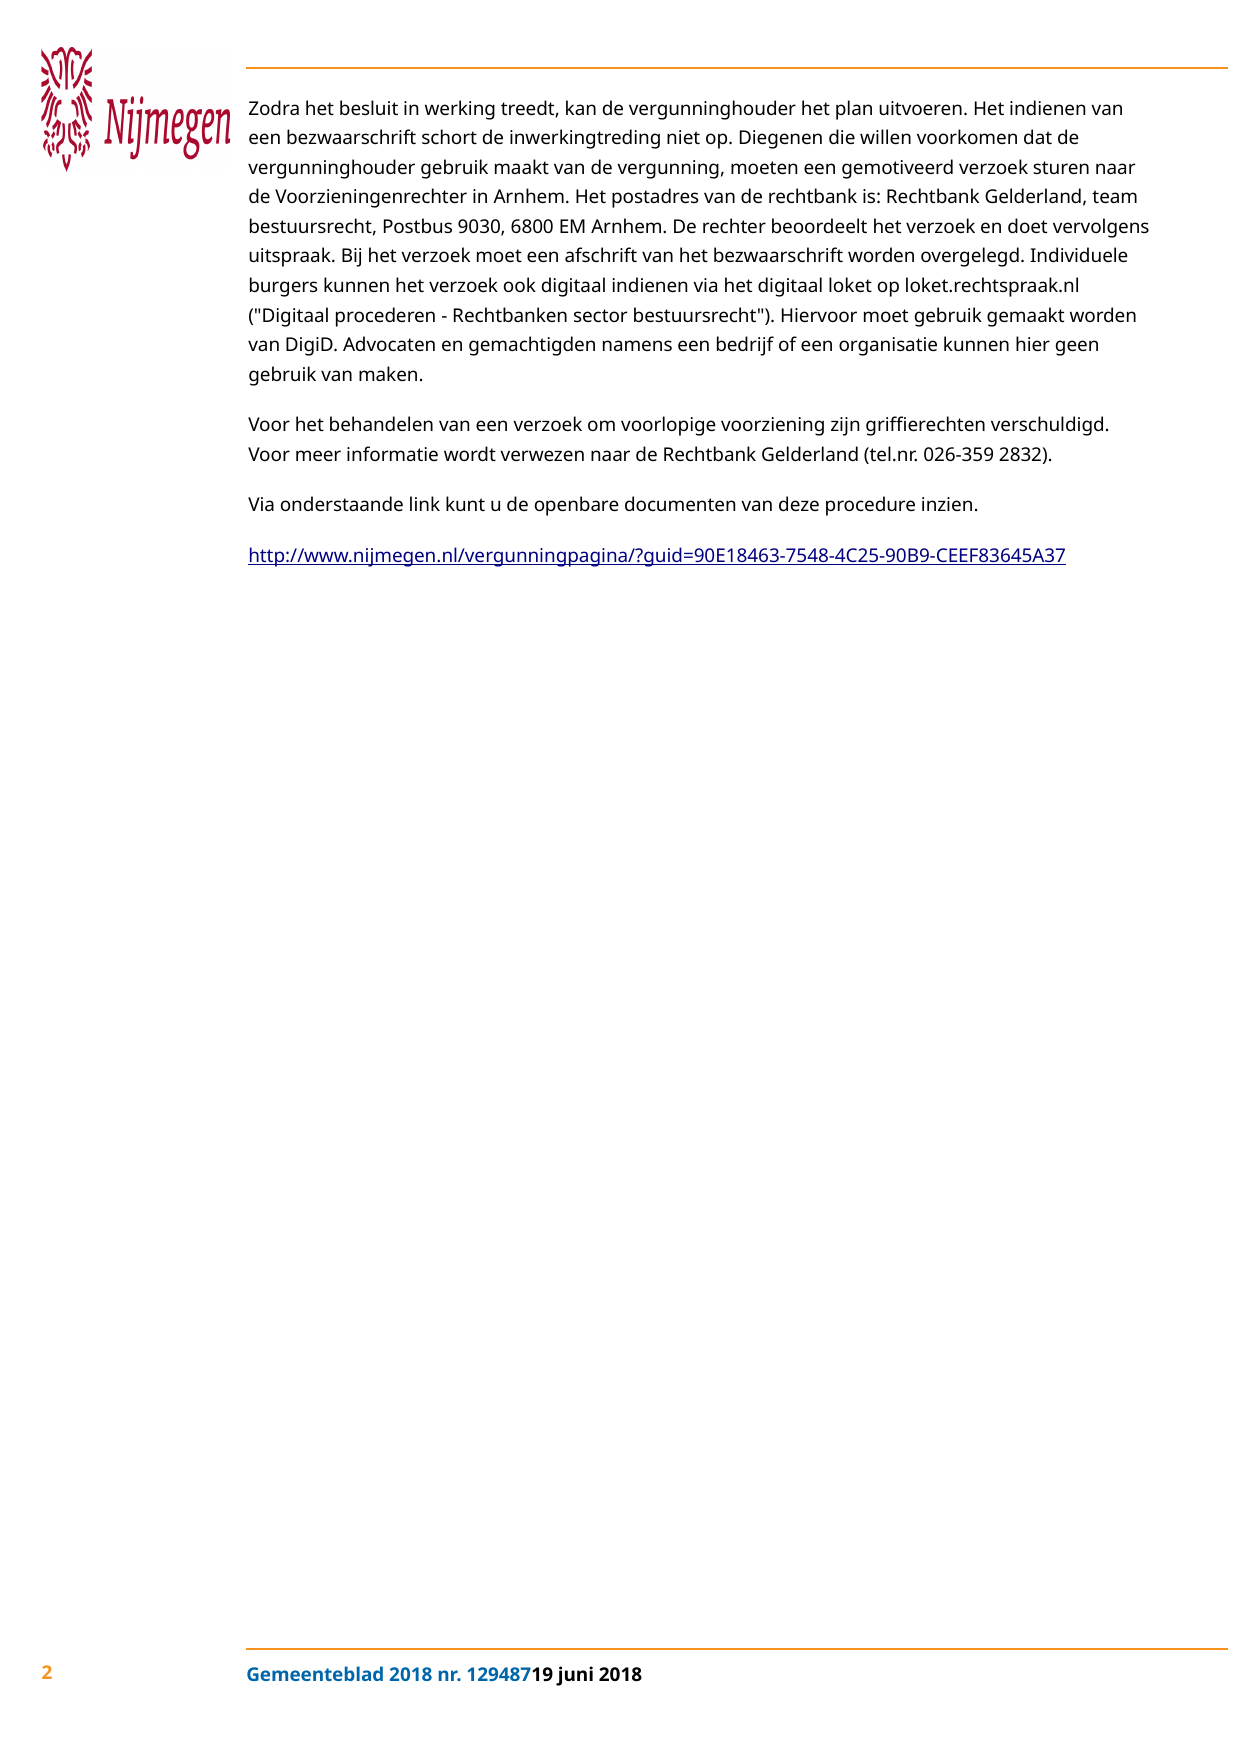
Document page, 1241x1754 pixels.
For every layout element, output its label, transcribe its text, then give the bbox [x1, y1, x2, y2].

text Zodra het besluit in werking treedt, kan de vergunninghouder het plan uitvoeren. Het indienen van een bezwaarschrift schort de inwerkingtreding niet op. Diegenen die willen voorkomen dat de vergunninghouder gebruik maakt van de vergunning, moeten een gemotiveerd verzoek sturen naar de Voorzieningenrechter in Arnhem. Het postadres van de rechtbank is: Rechtbank Gelderland, team bestuursrecht, Postbus 9030, 6800 EM Arnhem. De rechter beoordeelt het verzoek en doet vervolgens uitspraak. Bij het verzoek moet een afschrift van het bezwaarschrift worden overgelegd. Individuele burgers kunnen het verzoek ook digitaal indienen via het digitaal loket op loket.rechtspraak.nl ("Digitaal procederen - Rechtbanken sector bestuursrecht"). Hiervoor moet gebruik gemaakt worden van DigiD. Advocaten en gemachtigden namens een bedrijf of een organisatie kunnen hier geen gebruik van maken. [248, 95, 1152, 387]
text Via onderstaande link kunt u de openbare documenten van deze procedure inzien. [248, 491, 1152, 517]
text Voor het behandelen van een verzoek om voorlopige voorziening zijn griffierechten verschuldigd. Voor meer informatie wordt verwezen naar de Rechtbank Gelderland (tel.nr. 026-359 2832). [248, 411, 1152, 467]
picture [41, 47, 231, 172]
text http://www.nijmegen.nl/vergunningpagina/?guid=90E18463-7548-4C25-90B9-CEEF83645A37 [248, 542, 1152, 568]
